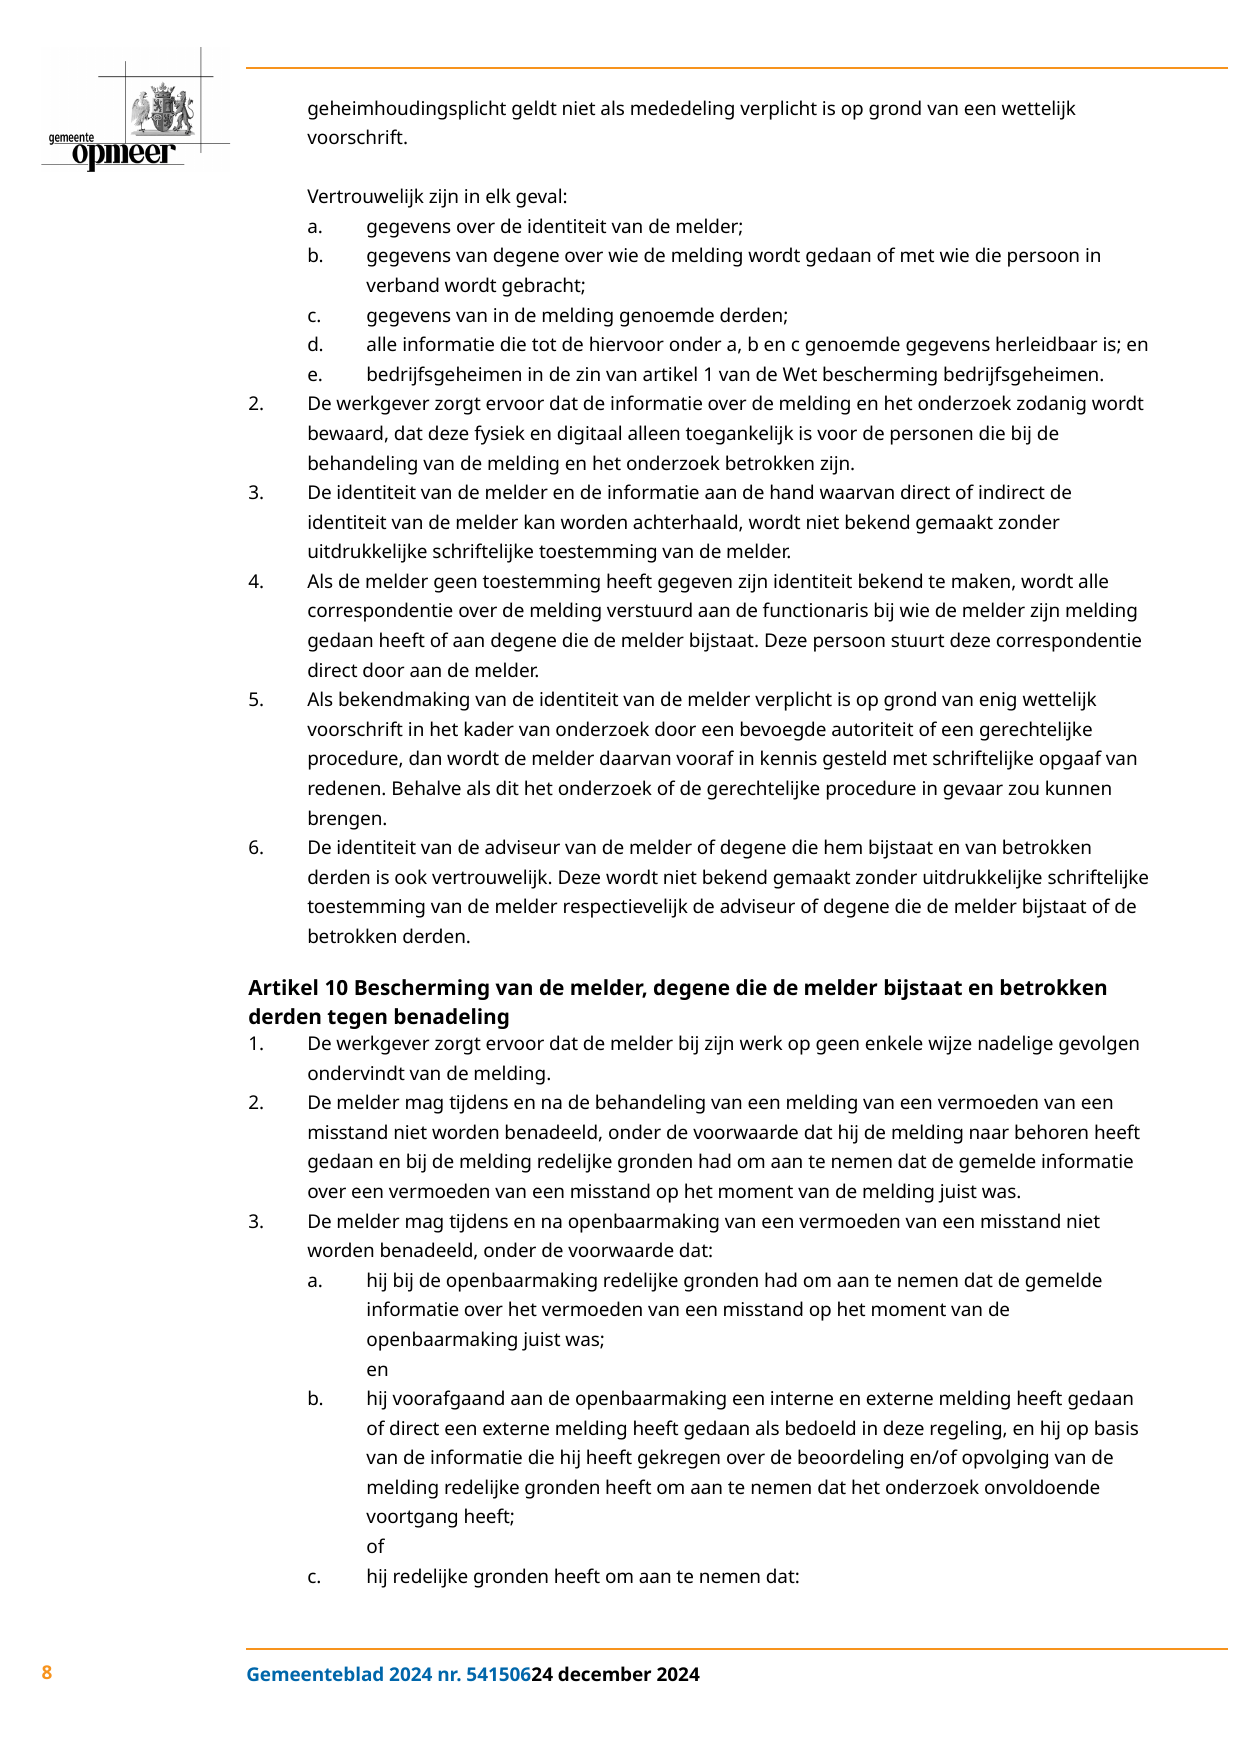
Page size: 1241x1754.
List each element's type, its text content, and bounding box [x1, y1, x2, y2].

list gegevens van in de melding genoemde derden; [307, 302, 1152, 328]
list De identiteit van de melder en de informatie aan de hand waarvan direct of indirect de identiteit van de melder kan worden achterhaald, wordt niet bekend gemaakt zonder uitdrukkelijke schriftelijke toestemming van de melder. [248, 479, 1152, 564]
list gegevens over de identiteit van de melder; [307, 213, 1152, 239]
list gegevens van degene over wie de melding wordt gedaan of met wie die persoon in verband wordt gebracht; [307, 243, 1152, 298]
list en [307, 1356, 1152, 1382]
list De melder mag tijdens en na openbaarmaking van een vermoeden van een misstand niet worden benadeeld, onder de voorwaarde dat: [248, 1208, 1152, 1263]
list hij voorafgaand aan de openbaarmaking een interne en externe melding heeft gedaan of direct een externe melding heeft gedaan als bedoeld in deze regeling, en hij op basis van de informatie die hij heeft gekregen over de beoordeling en/of opvolging van de melding redelijke gronden heeft om aan te nemen dat het onderzoek onvoldoende voortgang heeft; [307, 1385, 1152, 1529]
text Artikel 10 Bescherming van de melder, degene die de melder bijstaat en betrokken derden tegen benadeling [248, 973, 1152, 1030]
list of [307, 1533, 1152, 1559]
list geheimhoudingsplicht geldt niet als mededeling verplicht is op grond van een wettelijk voorschrift. [248, 95, 1152, 150]
list alle informatie die tot de hiervoor onder a, b en c genoemde gegevens herleidbaar is; en [307, 331, 1152, 357]
list De werkgever zorgt ervoor dat de informatie over de melding en het onderzoek zodanig wordt bewaard, dat deze fysiek en digitaal alleen toegankelijk is voor de personen die bij de behandeling van de melding en het onderzoek betrokken zijn. [248, 391, 1152, 476]
list Als bekendmaking van de identiteit van de melder verplicht is op grond van enig wettelijk voorschrift in het kader van onderzoek door een bevoegde autoriteit of een gerechtelijke procedure, dan wordt de melder daarvan vooraf in kennis gesteld met schriftelijke opgaaf van redenen. Behalve als dit het onderzoek of de gerechtelijke procedure in gevaar zou kunnen brengen. [248, 686, 1152, 831]
list hij bij de openbaarmaking redelijke gronden had om aan te nemen dat de gemelde informatie over het vermoeden van een misstand op het moment van de openbaarmaking juist was; [307, 1267, 1152, 1352]
picture [41, 47, 231, 172]
list Vertrouwelijk zijn in elk geval: [248, 183, 1152, 209]
list Als de melder geen toestemming heeft gegeven zijn identiteit bekend te maken, wordt alle correspondentie over de melding verstuurd aan de functionaris bij wie de melder zijn melding gedaan heeft of aan degene die de melder bijstaat. Deze persoon stuurt deze correspondentie direct door aan de melder. [248, 568, 1152, 683]
list De identiteit van de adviseur van de melder of degene die hem bijstaat en van betrokken derden is ook vertrouwelijk. Deze wordt niet bekend gemaakt zonder uitdrukkelijke schriftelijke toestemming van de melder respectievelijk de adviseur of degene die de melder bijstaat of de betrokken derden. [248, 834, 1152, 949]
list De werkgever zorgt ervoor dat de melder bij zijn werk op geen enkele wijze nadelige gevolgen ondervindt van de melding. [248, 1030, 1152, 1086]
list De melder mag tijdens en na de behandeling van een melding van een vermoeden van een misstand niet worden benadeeld, onder de voorwaarde dat hij de melding naar behoren heeft gedaan en bij de melding redelijke gronden had om aan te nemen dat de gemelde informatie over een vermoeden van een misstand op het moment van de melding juist was. [248, 1089, 1152, 1204]
list bedrijfsgeheimen in de zin van artikel 1 van de Wet bescherming bedrijfsgeheimen. [307, 361, 1152, 387]
list hij redelijke gronden heeft om aan te nemen dat: [307, 1563, 1152, 1589]
